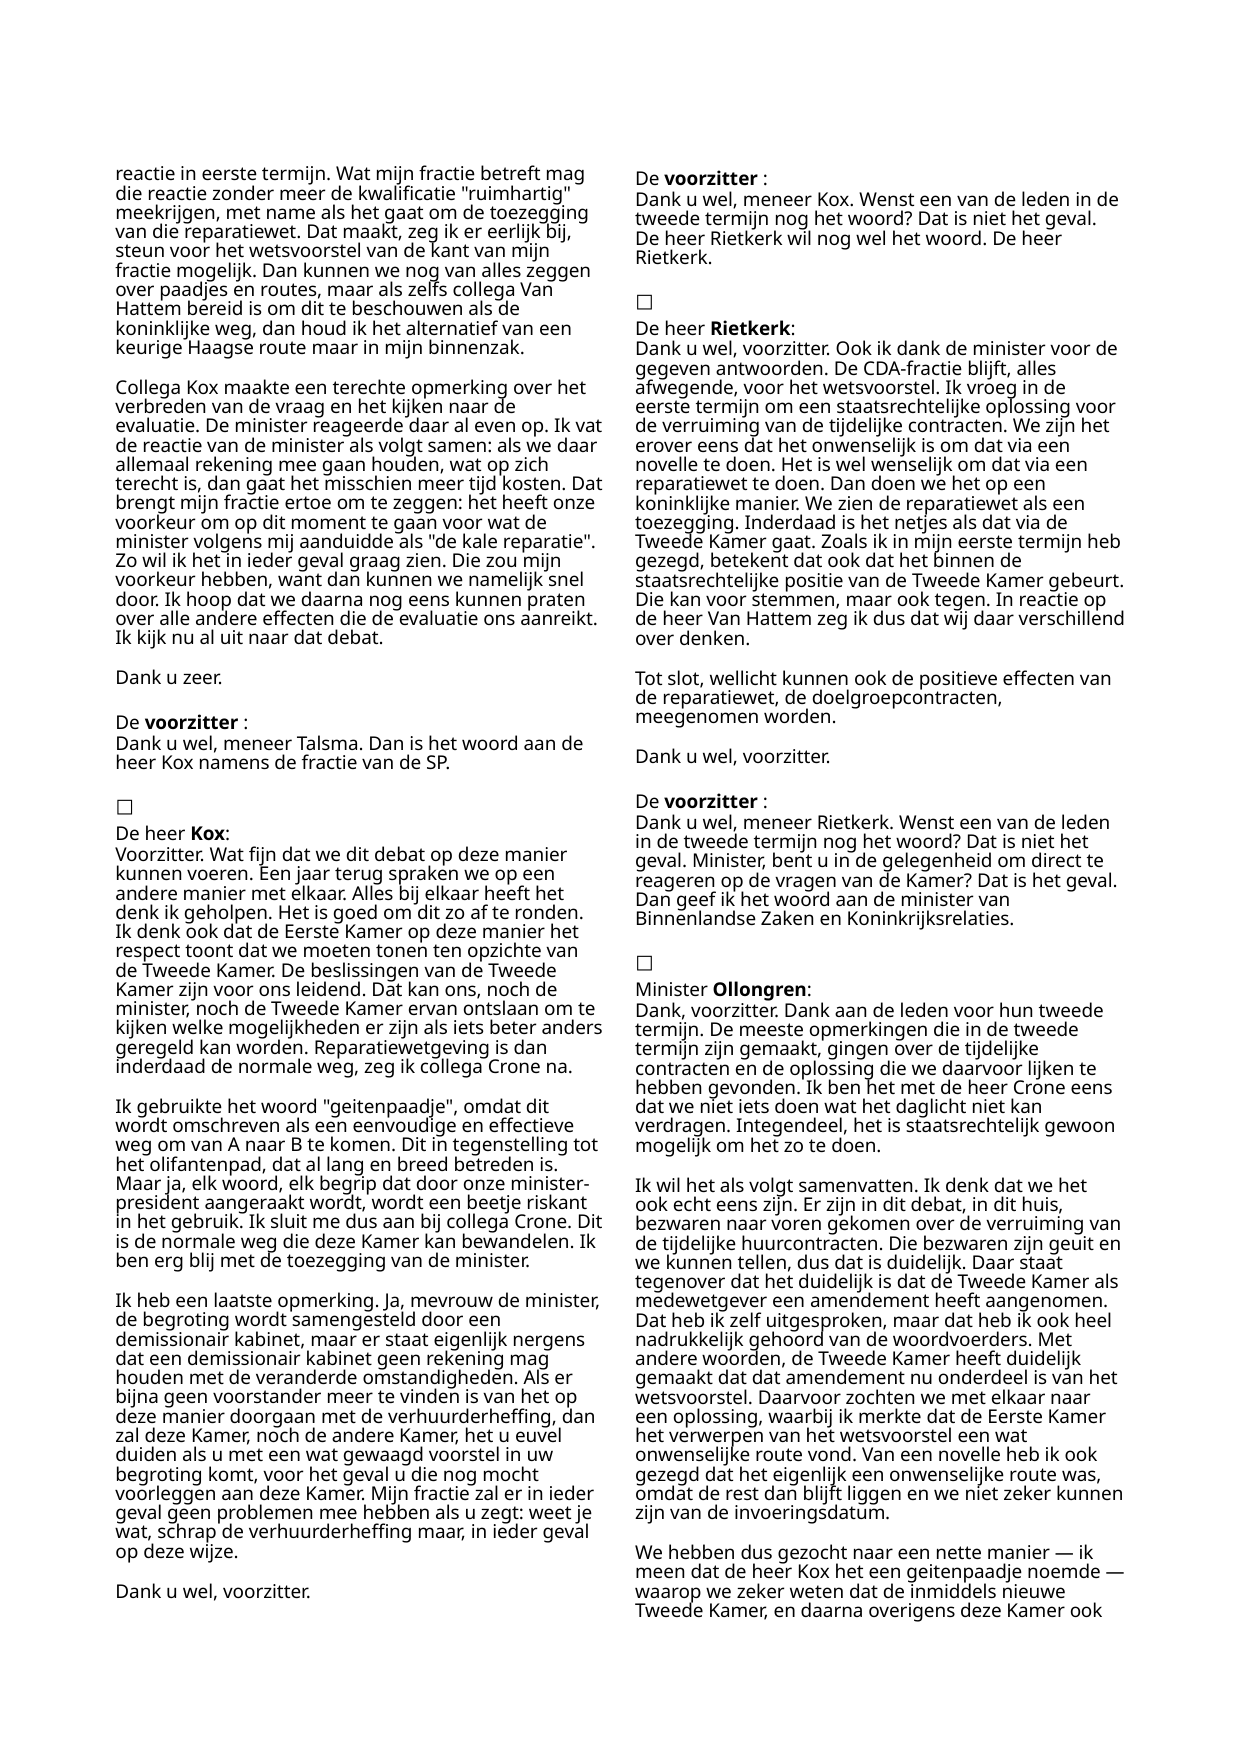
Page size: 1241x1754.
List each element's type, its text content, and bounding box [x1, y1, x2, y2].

text Minister Ollongren: [635, 976, 1125, 1002]
text Voorzitter. Wat fijn dat we dit debat op deze manier kunnen voeren. Een jaar terug spraken we op een andere manier met elkaar. Alles bij elkaar heeft het denk ik geholpen. Het is goed om dit zo af te ronden. Ik denk ook dat de Eerste Kamer op deze manier het respect toont dat we moeten tonen ten opzichte van de Tweede Kamer. De beslissingen van de Tweede Kamer zijn voor ons leidend. Dat kan ons, noch de minister, noch de Tweede Kamer ervan ontslaan om te kijken welke mogelijkheden er zijn als iets beter anders geregeld kan worden. Reparatiewetgeving is dan inderdaad de normale weg, zeg ik collega Crone na. [115, 846, 605, 1077]
text Tot slot, wellicht kunnen ook de positieve effecten van de reparatiewet, de doelgroepcontracten, meegenomen worden. [635, 669, 1125, 727]
text De voorzitter : [635, 165, 1125, 191]
text Dank u zeer. [115, 669, 605, 688]
text Ik heb een laatste opmerking. Ja, mevrouw de minister, de begroting wordt samengesteld door een demissionair kabinet, maar er staat eigenlijk nergens dat een demissionair kabinet geen rekening mag houden met de veranderde omstandigheden. Als er bijna geen voorstander meer te vinden is van het op deze manier doorgaan met de verhuurderheffing, dan zal deze Kamer, noch de andere Kamer, het u euvel duiden als u met een wat gewaagd voorstel in uw begroting komt, voor het geval u die nog mocht voorleggen aan deze Kamer. Mijn fractie zal er in ieder geval geen problemen mee hebben als u zegt: weet je wat, schrap de verhuurderheffing maar, in ieder geval op deze wijze. [115, 1292, 605, 1562]
text Dank u wel, voorzitter. [635, 748, 1125, 767]
text Dank u wel, meneer Talsma. Dan is het woord aan de heer Kox namens de fractie van de SP. [115, 735, 605, 774]
text Dank, voorzitter. Dank aan de leden voor hun tweede termijn. De meeste opmerkingen die in de tweede termijn zijn gemaakt, gingen over de tijdelijke contracten en de oplossing die we daarvoor lijken te hebben gevonden. Ik ben het met de heer Crone eens dat we niet iets doen wat het daglicht niet kan verdragen. Integendeel, het is staatsrechtelijk gewoon mogelijk om het zo te doen. [635, 1002, 1125, 1156]
text Dank u wel, voorzitter. [115, 1583, 605, 1602]
text De heer Rietkerk: [635, 315, 1125, 340]
text ⬜ [635, 950, 1125, 976]
text De heer Kox: [115, 820, 605, 846]
text Dank u wel, meneer Kox. Wenst een van de leden in de tweede termijn nog het woord? Dat is niet het geval. De heer Rietkerk wil nog wel het woord. De heer Rietkerk. [635, 191, 1125, 268]
text Collega Kox maakte een terechte opmerking over het verbreden van de vraag en het kijken naar de evaluatie. De minister reageerde daar al even op. Ik vat de reactie van de minister als volgt samen: als we daar allemaal rekening mee gaan houden, wat op zich terecht is, dan gaat het misschien meer tijd kosten. Dat brengt mijn fractie ertoe om te zeggen: het heeft onze voorkeur om op dit moment te gaan voor wat de minister volgens mij aanduidde als "de kale reparatie". Zo wil ik het in ieder geval graag zien. Die zou mijn voorkeur hebben, want dan kunnen we namelijk snel door. Ik hoop dat we daarna nog eens kunnen praten over alle andere effecten die de evaluatie ons aanreikt. Ik kijk nu al uit naar dat debat. [115, 379, 605, 648]
text De voorzitter : [635, 788, 1125, 814]
text ⬜ [115, 794, 605, 820]
text Dank u wel, meneer Rietkerk. Wenst een van de leden in de tweede termijn nog het woord? Dat is niet het geval. Minister, bent u in de gelegenheid om direct te reageren op de vragen van de Kamer? Dat is het geval. Dan geef ik het woord aan de minister van Binnenlandse Zaken en Koninkrijksrelaties. [635, 814, 1125, 929]
text Ik gebruikte het woord "geitenpaadje", omdat dit wordt omschreven als een eenvoudige en effectieve weg om van A naar B te komen. Dit in tegenstelling tot het olifantenpad, dat al lang en breed betreden is. Maar ja, elk woord, elk begrip dat door onze minister-president aangeraakt wordt, wordt een beetje riskant in het gebruik. Ik sluit me dus aan bij collega Crone. Dit is de normale weg die deze Kamer kan bewandelen. Ik ben erg blij met de toezegging van de minister. [115, 1098, 605, 1271]
text ⬜ [635, 289, 1125, 315]
text We hebben dus gezocht naar een nette manier — ik meen dat de heer Kox het een geitenpaadje noemde — waarop we zeker weten dat de inmiddels nieuwe Tweede Kamer, en daarna overigens deze Kamer ook [635, 1544, 1125, 1621]
text Ik wil het als volgt samenvatten. Ik denk dat we het ook echt eens zijn. Er zijn in dit debat, in dit huis, bezwaren naar voren gekomen over de verruiming van de tijdelijke huurcontracten. Die bezwaren zijn geuit en we kunnen tellen, dus dat is duidelijk. Daar staat tegenover dat het duidelijk is dat de Tweede Kamer als medewetgever een amendement heeft aangenomen. Dat heb ik zelf uitgesproken, maar dat heb ik ook heel nadrukkelijk gehoord van de woordvoerders. Met andere woorden, de Tweede Kamer heeft duidelijk gemaakt dat dat amendement nu onderdeel is van het wetsvoorstel. Daarvoor zochten we met elkaar naar een oplossing, waarbij ik merkte dat de Eerste Kamer het verwerpen van het wetsvoorstel een wat onwenselijke route vond. Van een novelle heb ik ook gezegd dat het eigenlijk een onwenselijke route was, omdat de rest dan blijft liggen en we niet zeker kunnen zijn van de invoeringsdatum. [635, 1177, 1125, 1523]
text reactie in eerste termijn. Wat mijn fractie betreft mag die reactie zonder meer de kwalificatie "ruimhartig" meekrijgen, met name als het gaat om de toezegging van die reparatiewet. Dat maakt, zeg ik er eerlijk bij, steun voor het wetsvoorstel van de kant van mijn fractie mogelijk. Dan kunnen we nog van alles zeggen over paadjes en routes, maar als zelfs collega Van Hattem bereid is om dit te beschouwen als de koninklijke weg, dan houd ik het alternatief van een keurige Haagse route maar in mijn binnenzak. [115, 165, 605, 358]
text De voorzitter : [115, 709, 605, 735]
text Dank u wel, voorzitter. Ook ik dank de minister voor de gegeven antwoorden. De CDA-fractie blijft, alles afwegende, voor het wetsvoorstel. Ik vroeg in de eerste termijn om een staatsrechtelijke oplossing voor de verruiming van de tijdelijke contracten. We zijn het erover eens dat het onwenselijk is om dat via een novelle te doen. Het is wel wenselijk om dat via een reparatiewet te doen. Dan doen we het op een koninklijke manier. We zien de reparatiewet als een toezegging. Inderdaad is het netjes als dat via de Tweede Kamer gaat. Zoals ik in mijn eerste termijn heb gezegd, betekent dat ook dat het binnen de staatsrechtelijke positie van de Tweede Kamer gebeurt. Die kan voor stemmen, maar ook tegen. In reactie op de heer Van Hattem zeg ik dus dat wij daar verschillend over denken. [635, 340, 1125, 649]
